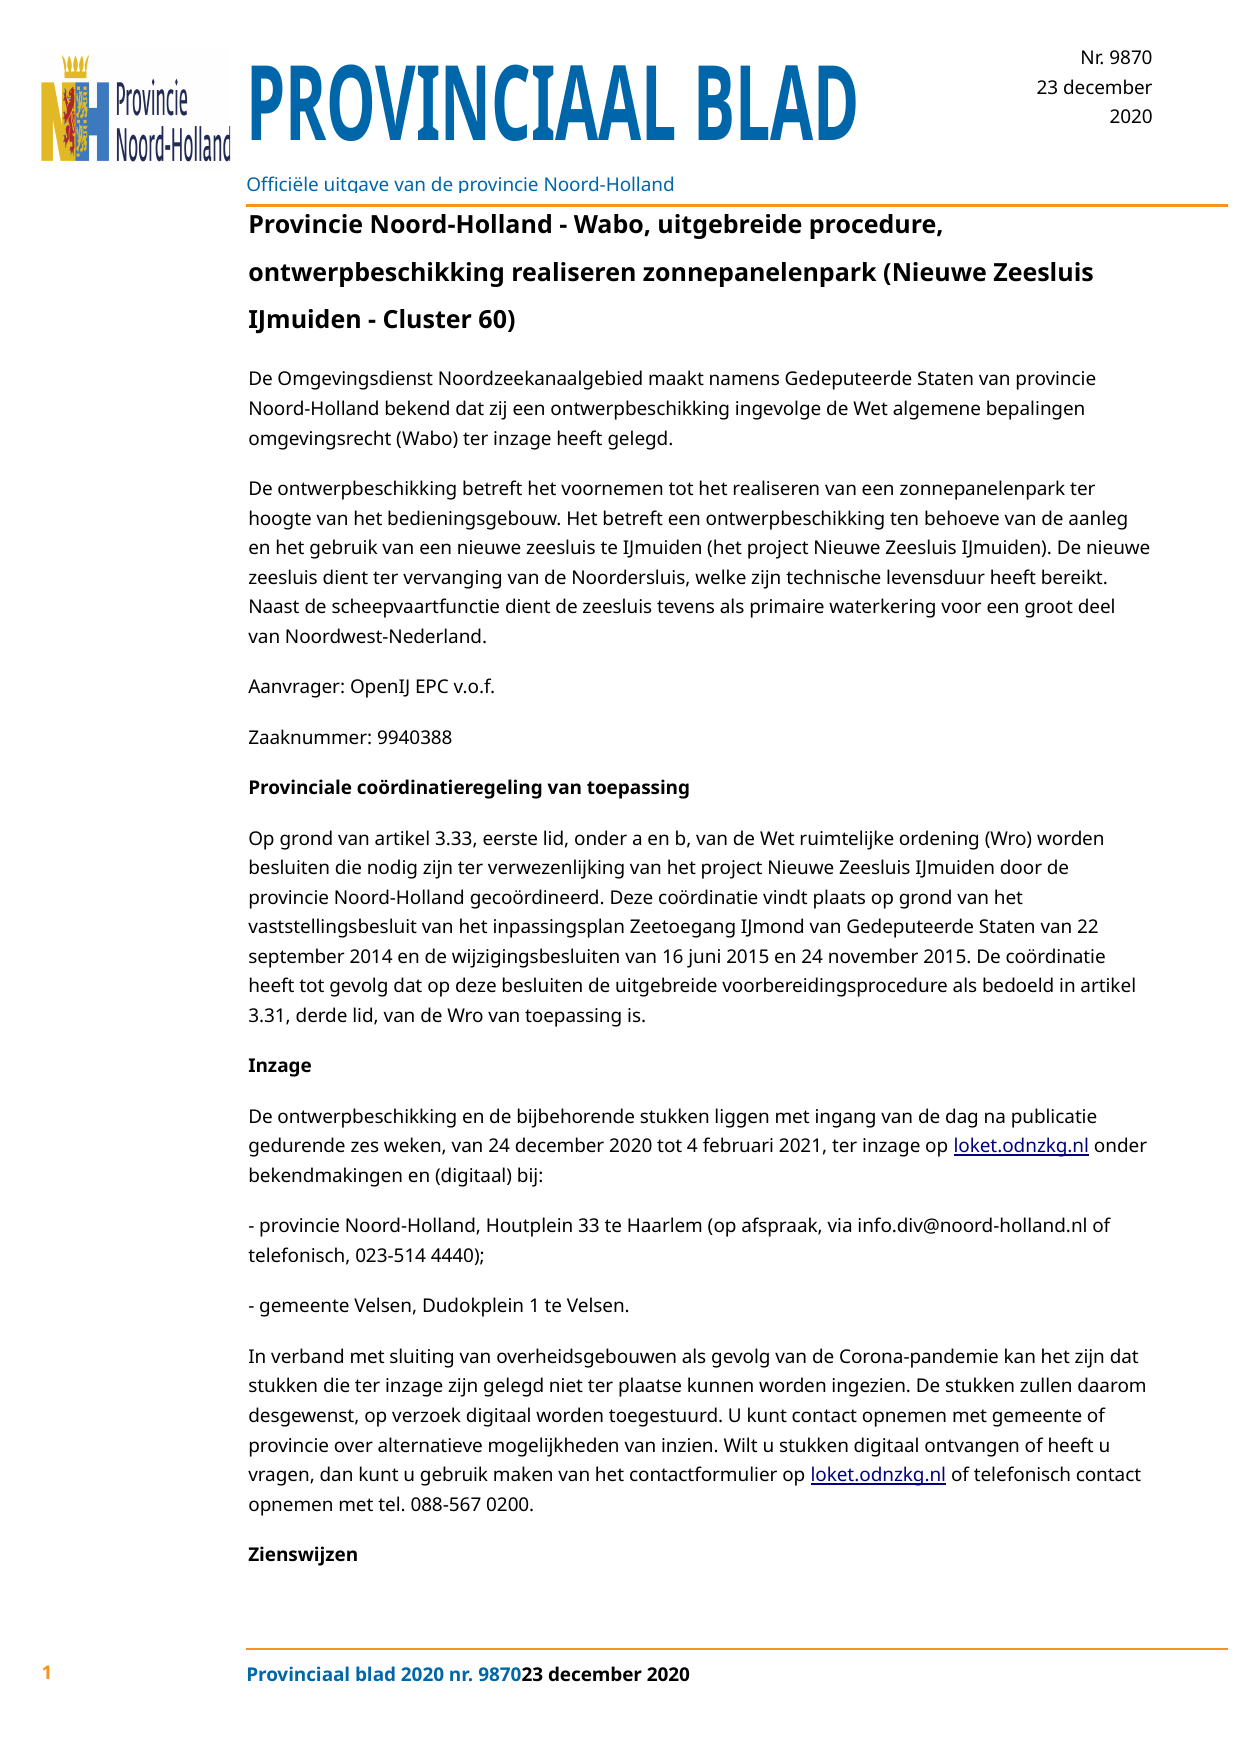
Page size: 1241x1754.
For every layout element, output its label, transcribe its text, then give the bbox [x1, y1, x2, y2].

text Zienswijzen [248, 1541, 1152, 1567]
picture [41, 47, 231, 172]
text Inzage [248, 1053, 1152, 1078]
text De ontwerpbeschikking en de bijbehorende stukken liggen met ingang van de dag na publicatie gedurende zes weken, van 24 december 2020 tot 4 februari 2021, ter inzage op loket.odnzkg.nl onder bekendmakingen en (digitaal) bij: [248, 1103, 1152, 1188]
text Zaaknummer: 9940388 [248, 724, 1152, 749]
text - gemeente Velsen, Dudokplein 1 te Velsen. [248, 1293, 1152, 1318]
text Aanvrager: OpenIJ EPC v.o.f. [248, 673, 1152, 699]
text In verband met sluiting van overheidsgebouwen als gevolg van de Corona-pandemie kan het zijn dat stukken die ter inzage zijn gelegd niet ter plaatse kunnen worden ingezien. De stukken zullen daarom desgewenst, op verzoek digitaal worden toegestuurd. U kunt contact opnemen met gemeente of provincie over alternatieve mogelijkheden van inzien. Wilt u stukken digitaal ontvangen of heeft u vragen, dan kunt u gebruik maken van het contactformulier op loket.odnzkg.nl of telefonisch contact opnemen met tel. 088-567 0200. [248, 1343, 1152, 1517]
text De ontwerpbeschikking betreft het voornemen tot het realiseren van een zonnepanelenpark ter hoogte van het bedieningsgebouw. Het betreft een ontwerpbeschikking ten behoeve van de aanleg en het gebruik van een nieuwe zeesluis te IJmuiden (het project Nieuwe Zeesluis IJmuiden). De nieuwe zeesluis dient ter vervanging van de Noordersluis, welke zijn technische levensduur heeft bereikt. Naast de scheepvaartfunctie dient de zeesluis tevens als primaire waterkering voor een groot deel van Noordwest-Nederland. [248, 475, 1152, 649]
text Op grond van artikel 3.33, eerste lid, onder a en b, van de Wet ruimtelijke ordening (Wro) worden besluiten die nodig zijn ter verwezenlijking van het project Nieuwe Zeesluis IJmuiden door de provincie Noord-Holland gecoördineerd. Deze coördinatie vindt plaats op grond van het vaststellingsbesluit van het inpassingsplan Zeetoegang IJmond van Gedeputeerde Staten van 22 september 2014 en de wijzigingsbesluiten van 16 juni 2015 en 24 november 2015. De coördinatie heeft tot gevolg dat op deze besluiten de uitgebreide voorbereidingsprocedure als bedoeld in artikel 3.31, derde lid, van de Wro van toepassing is. [248, 825, 1152, 1028]
text Provinciale coördinatieregeling van toepassing [248, 774, 1152, 800]
text De Omgevingsdienst Noordzeekanaalgebied maakt namens Gedeputeerde Staten van provincie Noord-Holland bekend dat zij een ontwerpbeschikking ingevolge de Wet algemene bepalingen omgevingsrecht (Wabo) ter inzage heeft gelegd. [248, 366, 1152, 450]
text - provincie Noord-Holland, Houtplein 33 te Haarlem (op afspraak, via info.div@noord-holland.nl of telefonisch, 023-514 4440); [248, 1213, 1152, 1268]
text Provincie Noord-Holland - Wabo, uitgebreide procedure, ontwerpbeschikking realiseren zonnepanelenpark (Nieuwe Zeesluis IJmuiden - Cluster 60) [248, 207, 1152, 336]
